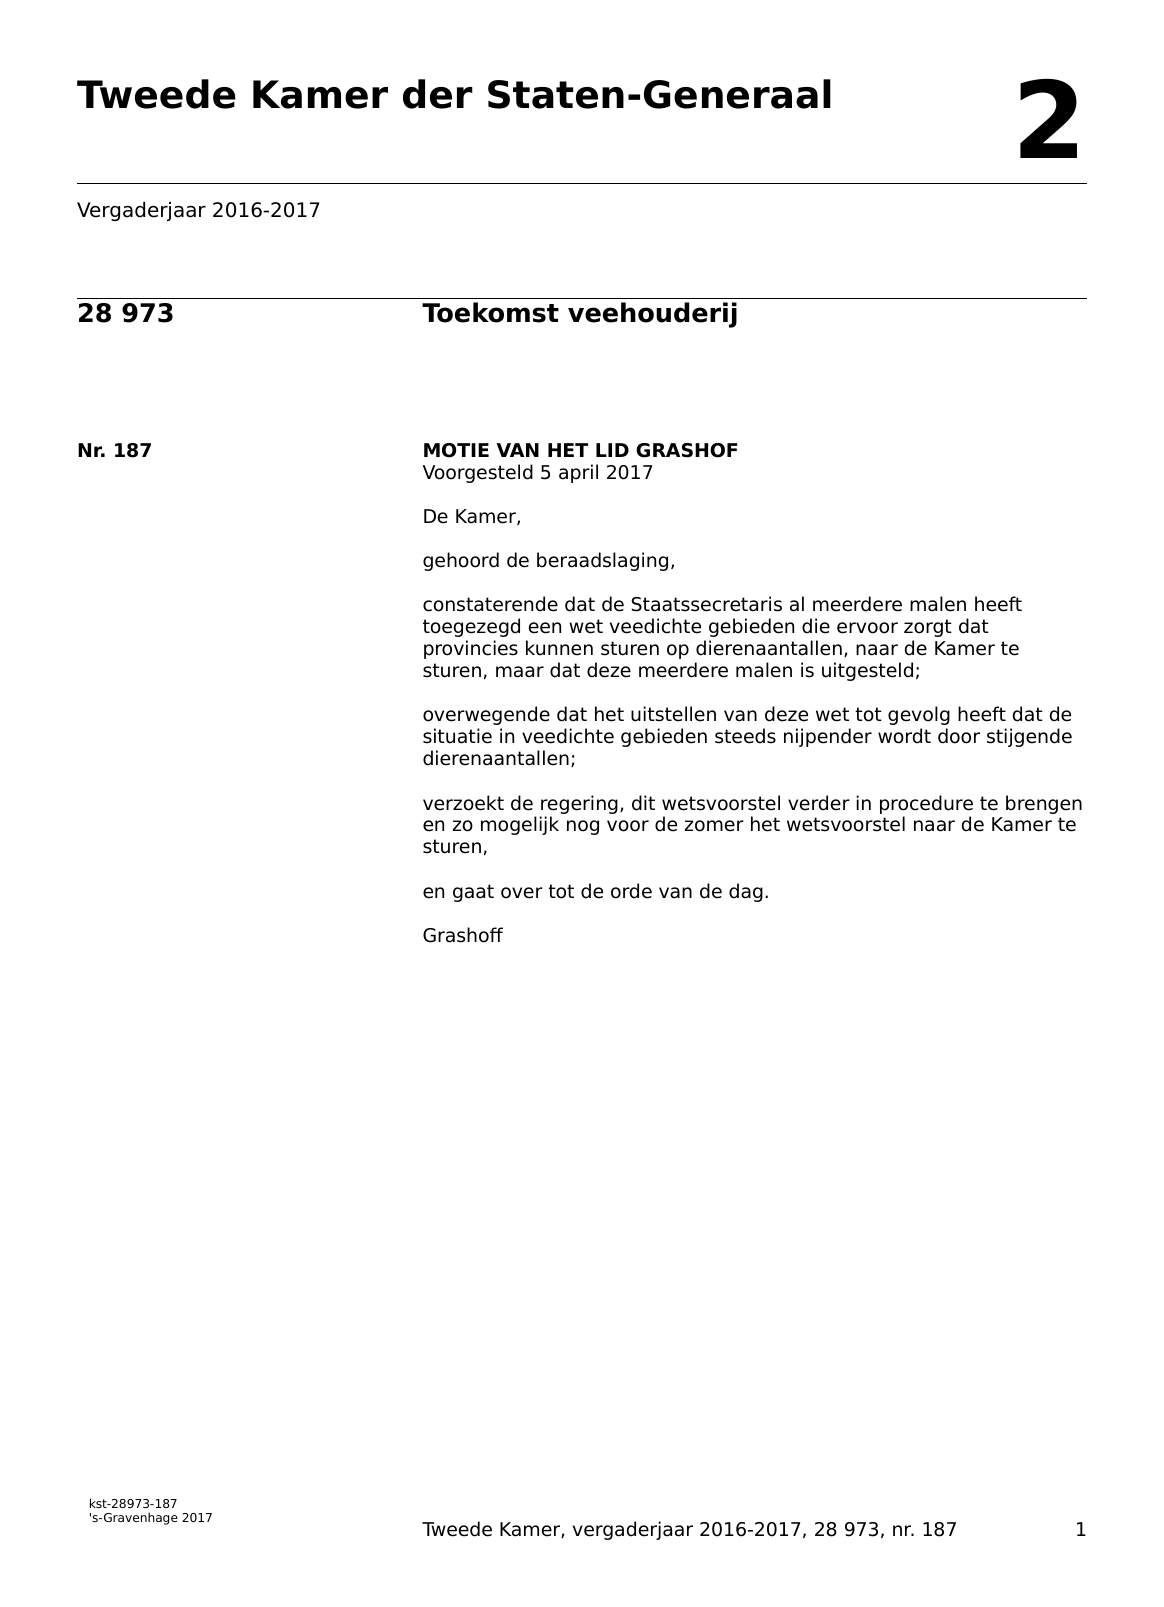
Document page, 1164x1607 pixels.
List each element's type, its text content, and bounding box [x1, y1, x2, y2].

text verzoekt de regering, dit wetsvoorstel verder in procedure te brengen en zo mogelijk nog voor de zomer het wetsvoorstel naar de Kamer te sturen, [422, 792, 1087, 858]
subtitle Nr. 187 MOTIE VAN HET LID GRASHOF [77, 440, 1087, 462]
text overwegende dat het uitstellen van deze wet tot gevolg heeft dat de situatie in veedichte gebieden steeds nijpender wordt door stijgende dierenaantallen; [422, 704, 1087, 770]
text Voorgesteld 5 april 2017 [422, 462, 1087, 484]
text en gaat over tot de orde van de dag. [422, 881, 1087, 902]
table_header 2 [886, 59, 1087, 183]
text Grashoff [422, 925, 1087, 947]
table_header Tweede Kamer der Staten-Generaal [77, 59, 886, 183]
text gehoord de beraadslaging, [422, 550, 1087, 572]
subtitle 28 973 Toekomst veehouderij [77, 299, 1087, 329]
table_cell Vergaderjaar 2016-2017 [77, 184, 1087, 298]
text constaterende dat de Staatssecretaris al meerdere malen heeft toegezegd een wet veedichte gebieden die ervoor zorgt dat provincies kunnen sturen op dierenaantallen, naar de Kamer te sturen, maar dat deze meerdere malen is uitgesteld; [422, 594, 1087, 682]
text kst-28973-187 [88, 1497, 323, 1511]
text De Kamer, [422, 506, 1087, 528]
text 's-Gravenhage 2017 [88, 1511, 323, 1525]
